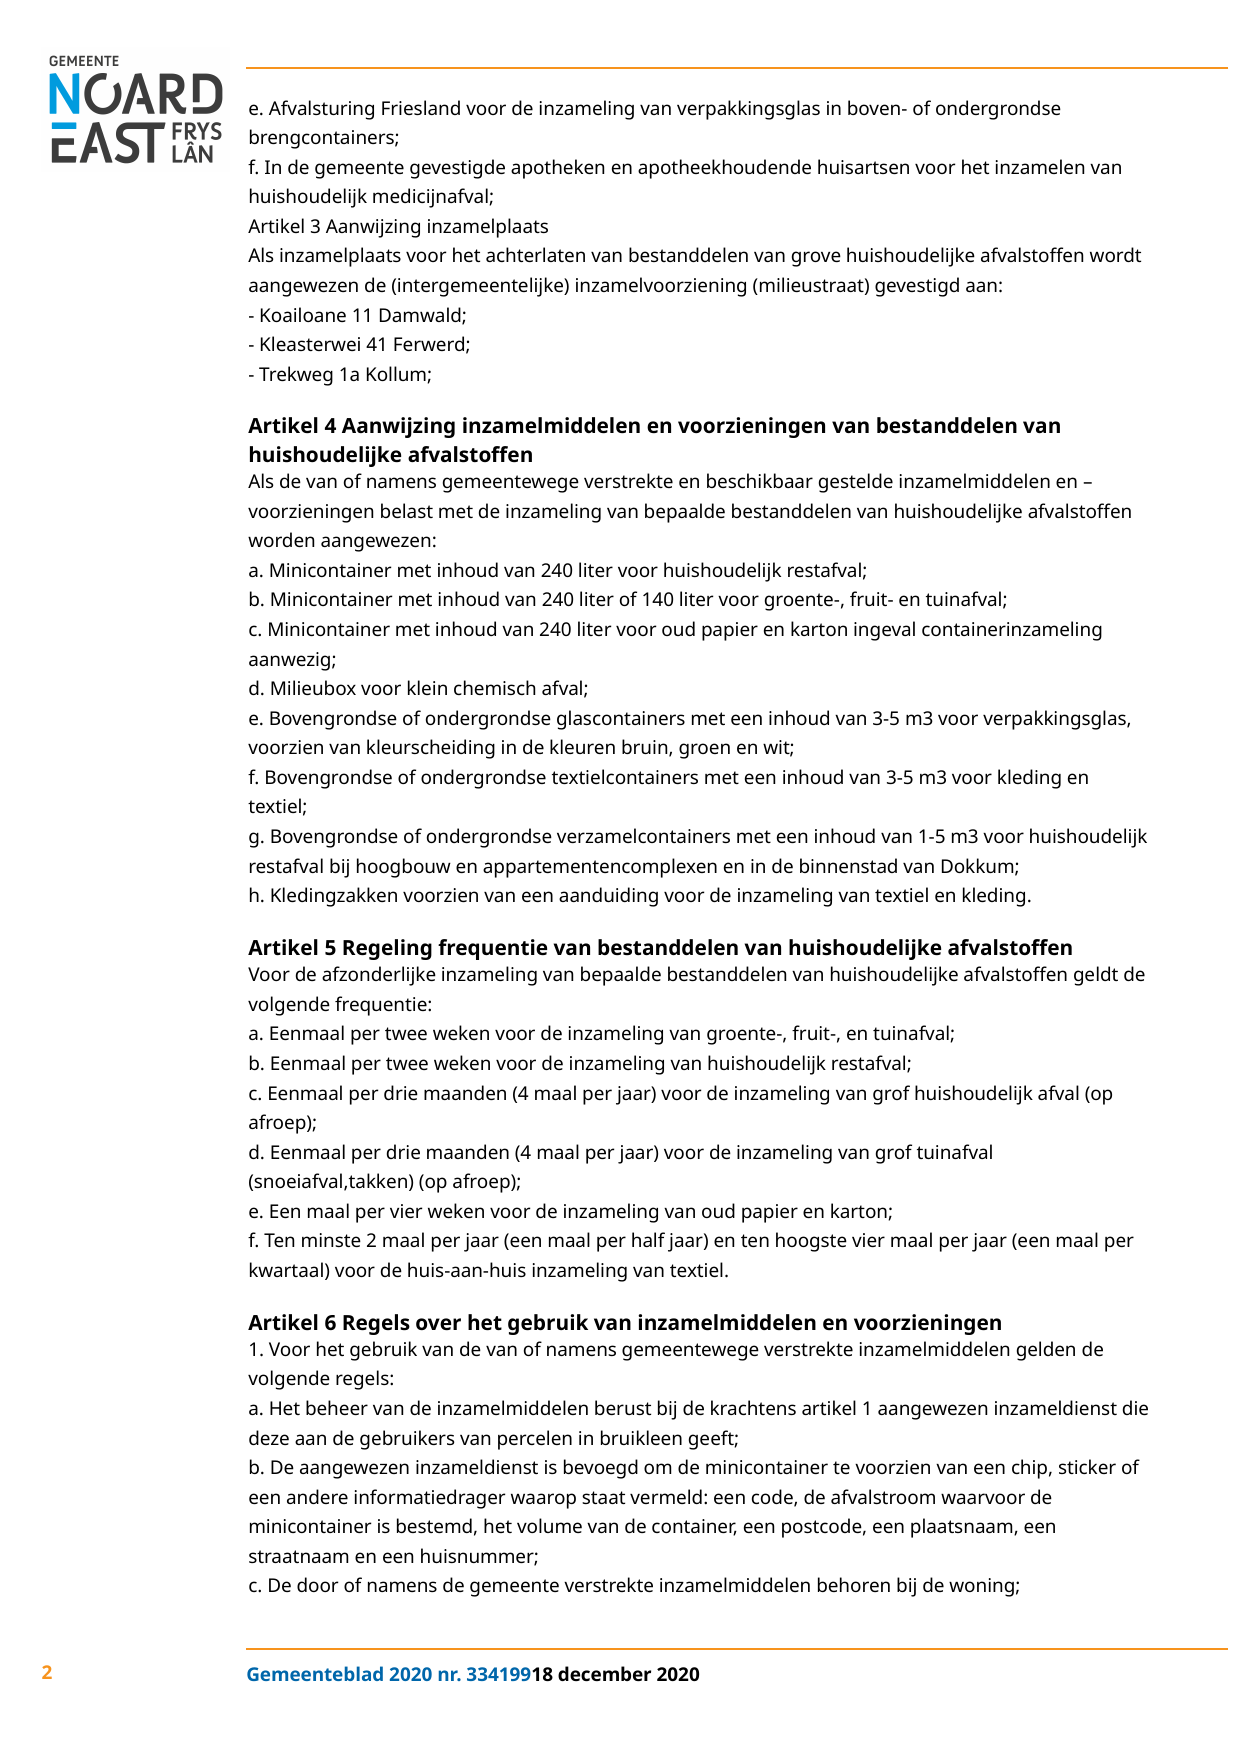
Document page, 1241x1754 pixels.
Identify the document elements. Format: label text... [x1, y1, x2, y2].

text Voor de afzonderlijke inzameling van bepaalde bestanddelen van huishoudelijke afvalstoffen geldt de volgende frequentie: [248, 961, 1152, 1017]
text d. Milieubox voor klein chemisch afval; [248, 675, 1152, 701]
text a. Eenmaal per twee weken voor de inzameling van groente-, fruit-, en tuinafval; [248, 1021, 1152, 1046]
text Als de van of namens gemeentewege verstrekte en beschikbaar gestelde inzamelmiddelen en –voorzieningen belast met de inzameling van bepaalde bestanddelen van huishoudelijke afvalstoffen worden aangewezen: [248, 468, 1152, 553]
picture [41, 47, 231, 172]
text f. Bovengrondse of ondergrondse textielcontainers met een inhoud van 3-5 m3 voor kleding en textiel; [248, 764, 1152, 819]
text d. Eenmaal per drie maanden (4 maal per jaar) voor de inzameling van grof tuinafval (snoeiafval,takken) (op afroep); [248, 1139, 1152, 1194]
text h. Kledingzakken voorzien van een aanduiding voor de inzameling van textiel en kleding. [248, 882, 1152, 908]
text Artikel 4 Aanwijzing inzamelmiddelen en voorzieningen van bestanddelen van huishoudelijke afvalstoffen [248, 411, 1152, 468]
text - Trekweg 1a Kollum; [248, 361, 1152, 387]
text f. Ten minste 2 maal per jaar (een maal per half jaar) en ten hoogste vier maal per jaar (een maal per kwartaal) voor de huis-aan-huis inzameling van textiel. [248, 1228, 1152, 1283]
text Artikel 3 Aanwijzing inzamelplaats [248, 213, 1152, 239]
text b. De aangewezen inzameldienst is bevoegd om de minicontainer te voorzien van een chip, sticker of een andere informatiedrager waarop staat vermeld: een code, de afvalstroom waarvoor de minicontainer is bestemd, het volume van de container, een postcode, een plaatsnaam, een straatnaam en een huisnummer; [248, 1454, 1152, 1569]
text e. Een maal per vier weken voor de inzameling van oud papier en karton; [248, 1198, 1152, 1224]
text e. Bovengrondse of ondergrondse glascontainers met een inhoud van 3-5 m3 voor verpakkingsglas, voorzien van kleurscheiding in de kleuren bruin, groen en wit; [248, 705, 1152, 760]
text - Kleasterwei 41 Ferwerd; [248, 331, 1152, 357]
text g. Bovengrondse of ondergrondse verzamelcontainers met een inhoud van 1-5 m3 voor huishoudelijk restafval bij hoogbouw en appartementencomplexen en in de binnenstad van Dokkum; [248, 823, 1152, 879]
text c. Minicontainer met inhoud van 240 liter voor oud papier en karton ingeval containerinzameling aanwezig; [248, 616, 1152, 672]
text e. Afvalsturing Friesland voor de inzameling van verpakkingsglas in boven- of ondergrondse brengcontainers; [248, 95, 1152, 150]
text a. Minicontainer met inhoud van 240 liter voor huishoudelijk restafval; [248, 557, 1152, 583]
text - Koailoane 11 Damwald; [248, 302, 1152, 328]
text Artikel 6 Regels over het gebruik van inzamelmiddelen en voorzieningen [248, 1308, 1152, 1336]
text b. Minicontainer met inhoud van 240 liter of 140 liter voor groente-, fruit- en tuinafval; [248, 587, 1152, 612]
text c. De door of namens de gemeente verstrekte inzamelmiddelen behoren bij de woning; [248, 1573, 1152, 1598]
text f. In de gemeente gevestigde apotheken en apotheekhoudende huisartsen voor het inzamelen van huishoudelijk medicijnafval; [248, 154, 1152, 209]
text a. Het beheer van de inzamelmiddelen berust bij de krachtens artikel 1 aangewezen inzameldienst die deze aan de gebruikers van percelen in bruikleen geeft; [248, 1395, 1152, 1451]
text c. Eenmaal per drie maanden (4 maal per jaar) voor de inzameling van grof huishoudelijk afval (op afroep); [248, 1080, 1152, 1135]
text 1. Voor het gebruik van de van of namens gemeentewege verstrekte inzamelmiddelen gelden de volgende regels: [248, 1336, 1152, 1391]
text Als inzamelplaats voor het achterlaten van bestanddelen van grove huishoudelijke afvalstoffen wordt aangewezen de (intergemeentelijke) inzamelvoorziening (milieustraat) gevestigd aan: [248, 243, 1152, 298]
text b. Eenmaal per twee weken voor de inzameling van huishoudelijk restafval; [248, 1050, 1152, 1076]
text Artikel 5 Regeling frequentie van bestanddelen van huishoudelijke afvalstoffen [248, 933, 1152, 961]
